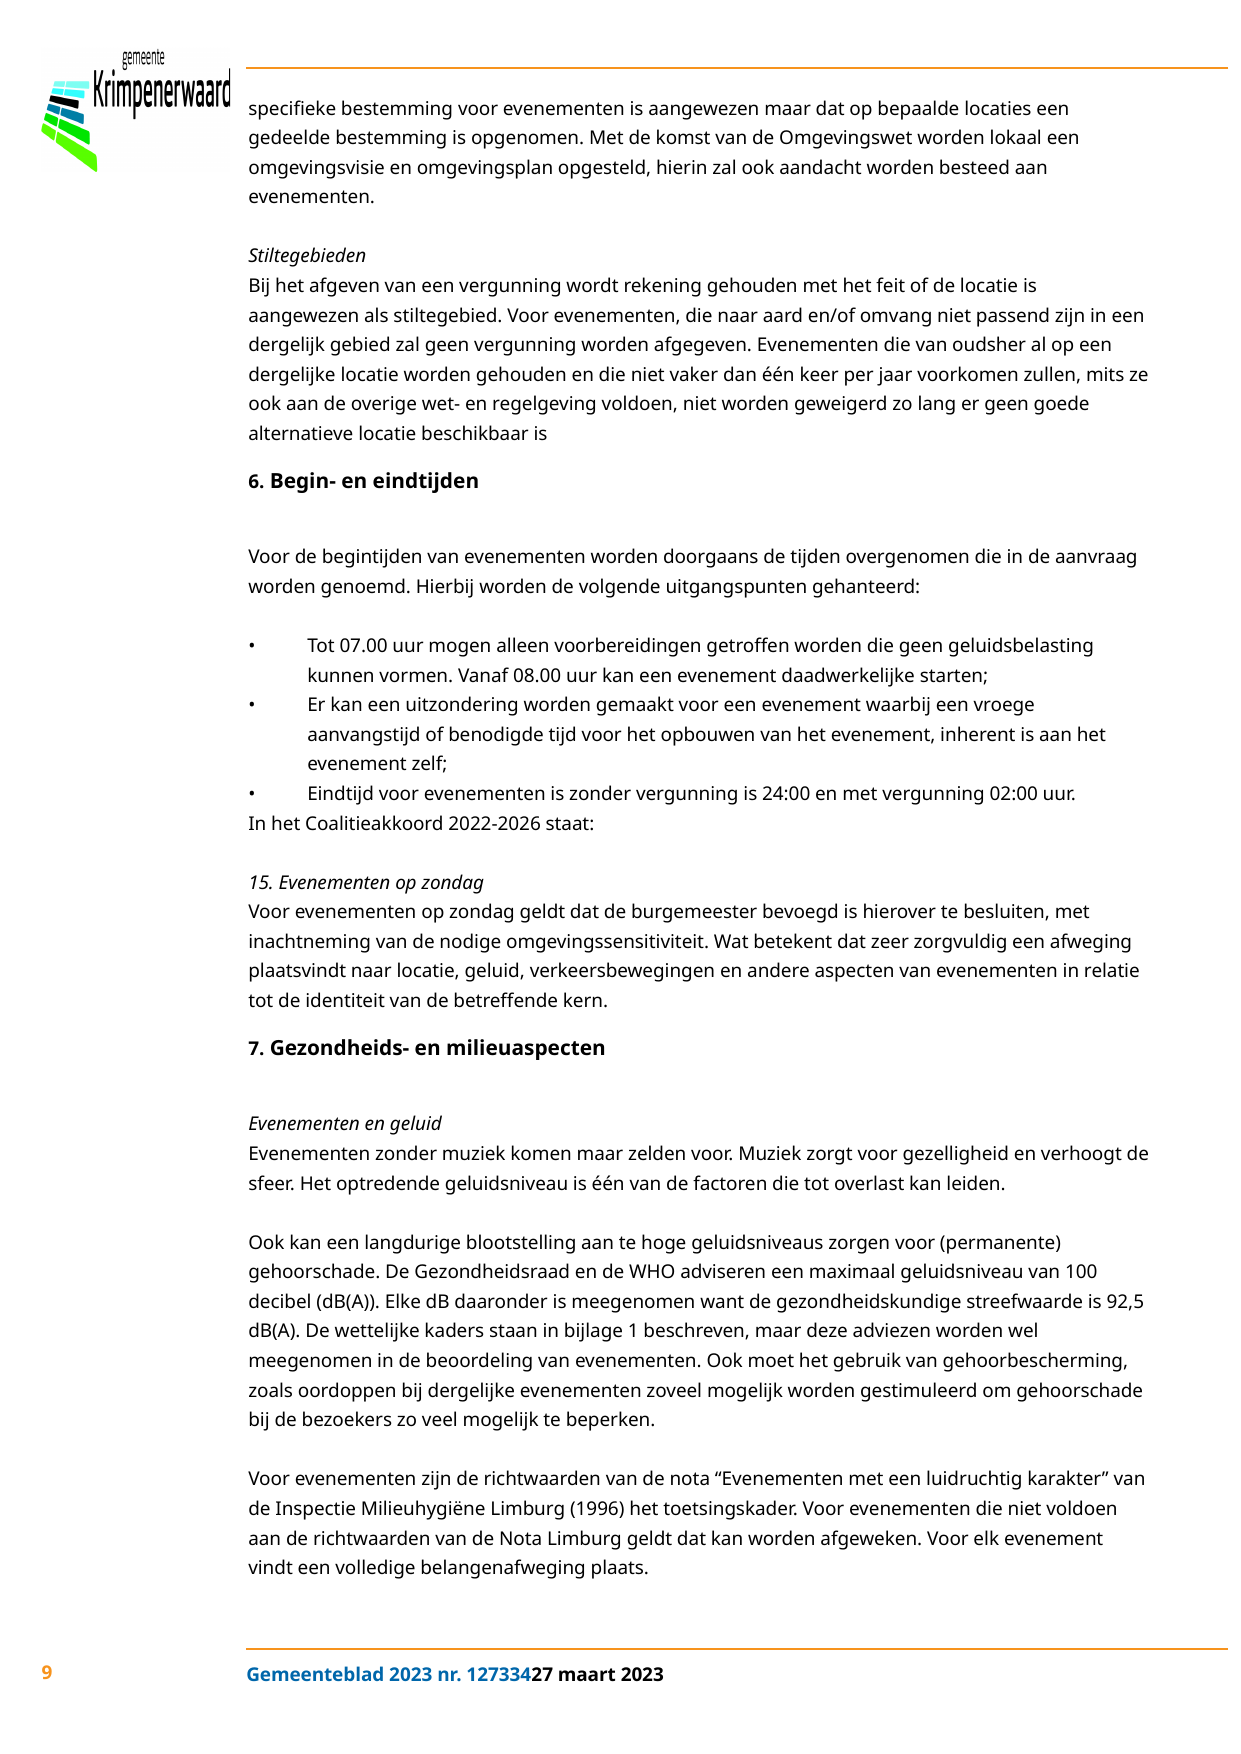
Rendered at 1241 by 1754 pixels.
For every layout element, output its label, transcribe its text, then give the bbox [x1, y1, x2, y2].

list Tot 07.00 uur mogen alleen voorbereidingen getroffen worden die geen geluidsbelasting kunnen vormen. Vanaf 08.00 uur kan een evenement daadwerkelijke starten; [248, 632, 1152, 688]
text 6. Begin- en eindtijden [248, 466, 1152, 494]
text Voor evenementen op zondag geldt dat de burgemeester bevoegd is hierover te besluiten, met inachtneming van de nodige omgevingssensitiviteit. Wat betekent dat zeer zorgvuldig een afweging plaatsvindt naar locatie, geluid, verkeersbewegingen en andere aspecten van evenementen in relatie tot de identiteit van de betreffende kern. [248, 898, 1152, 1013]
text Evenementen zonder muziek komen maar zelden voor. Muziek zorgt voor gezelligheid en verhoogt de [248, 1140, 1152, 1166]
text Voor de begintijden van evenementen worden doorgaans de tijden overgenomen die in de aanvraag worden genoemd. Hierbij worden de volgende uitgangspunten gehanteerd: [248, 543, 1152, 599]
text Bij het afgeven van een vergunning wordt rekening gehouden met het feit of de locatie is aangewezen als stiltegebied. Voor evenementen, die naar aard en/of omvang niet passend zijn in een dergelijk gebied zal geen vergunning worden afgegeven. Evenementen die van oudsher al op een dergelijke locatie worden gehouden en die niet vaker dan één keer per jaar voorkomen zullen, mits ze ook aan de overige wet- en regelgeving voldoen, niet worden geweigerd zo lang er geen goede alternatieve locatie beschikbaar is [248, 272, 1152, 446]
text specifieke bestemming voor evenementen is aangewezen maar dat op bepaalde locaties een gedeelde bestemming is opgenomen. Met de komst van de Omgevingswet worden lokaal een omgevingsvisie en omgevingsplan opgesteld, hierin zal ook aandacht worden besteed aan evenementen. [248, 95, 1152, 209]
list Er kan een uitzondering worden gemaakt voor een evenement waarbij een vroege aanvangstijd of benodigde tijd voor het opbouwen van het evenement, inherent is aan het evenement zelf; [248, 691, 1152, 776]
text Voor evenementen zijn de richtwaarden van de nota “Evenementen met een luidruchtig karakter” van de Inspectie Milieuhygiëne Limburg (1996) het toetsingskader. Voor evenementen die niet voldoen aan de richtwaarden van de Nota Limburg geldt dat kan worden afgeweken. Voor elk evenement vindt een volledige belangenafweging plaats. [248, 1466, 1152, 1580]
picture [41, 47, 231, 172]
text 15. Evenementen op zondag [248, 869, 1152, 895]
text In het Coalitieakkoord 2022-2026 staat: [248, 810, 1152, 836]
list Eindtijd voor evenementen is zonder vergunning is 24:00 en met vergunning 02:00 uur. [248, 780, 1152, 806]
text Evenementen en geluid [248, 1111, 1152, 1136]
text Ook kan een langdurige blootstelling aan te hoge geluidsniveaus zorgen voor (permanente) gehoorschade. De Gezondheidsraad en de WHO adviseren een maximaal geluidsniveau van 100 decibel (dB(A)). Elke dB daaronder is meegenomen want de gezondheidskundige streefwaarde is 92,5 dB(A). De wettelijke kaders staan in bijlage 1 beschreven, maar deze adviezen worden wel meegenomen in de beoordeling van evenementen. Ook moet het gebruik van gehoorbescherming, zoals oordoppen bij dergelijke evenementen zoveel mogelijk worden gestimuleerd om gehoorschade bij de bezoekers zo veel mogelijk te beperken. [248, 1229, 1152, 1432]
text sfeer. Het optredende geluidsniveau is één van de factoren die tot overlast kan leiden. [248, 1170, 1152, 1196]
text 7. Gezondheids- en milieuaspecten [248, 1033, 1152, 1061]
text Stiltegebieden [248, 243, 1152, 268]
